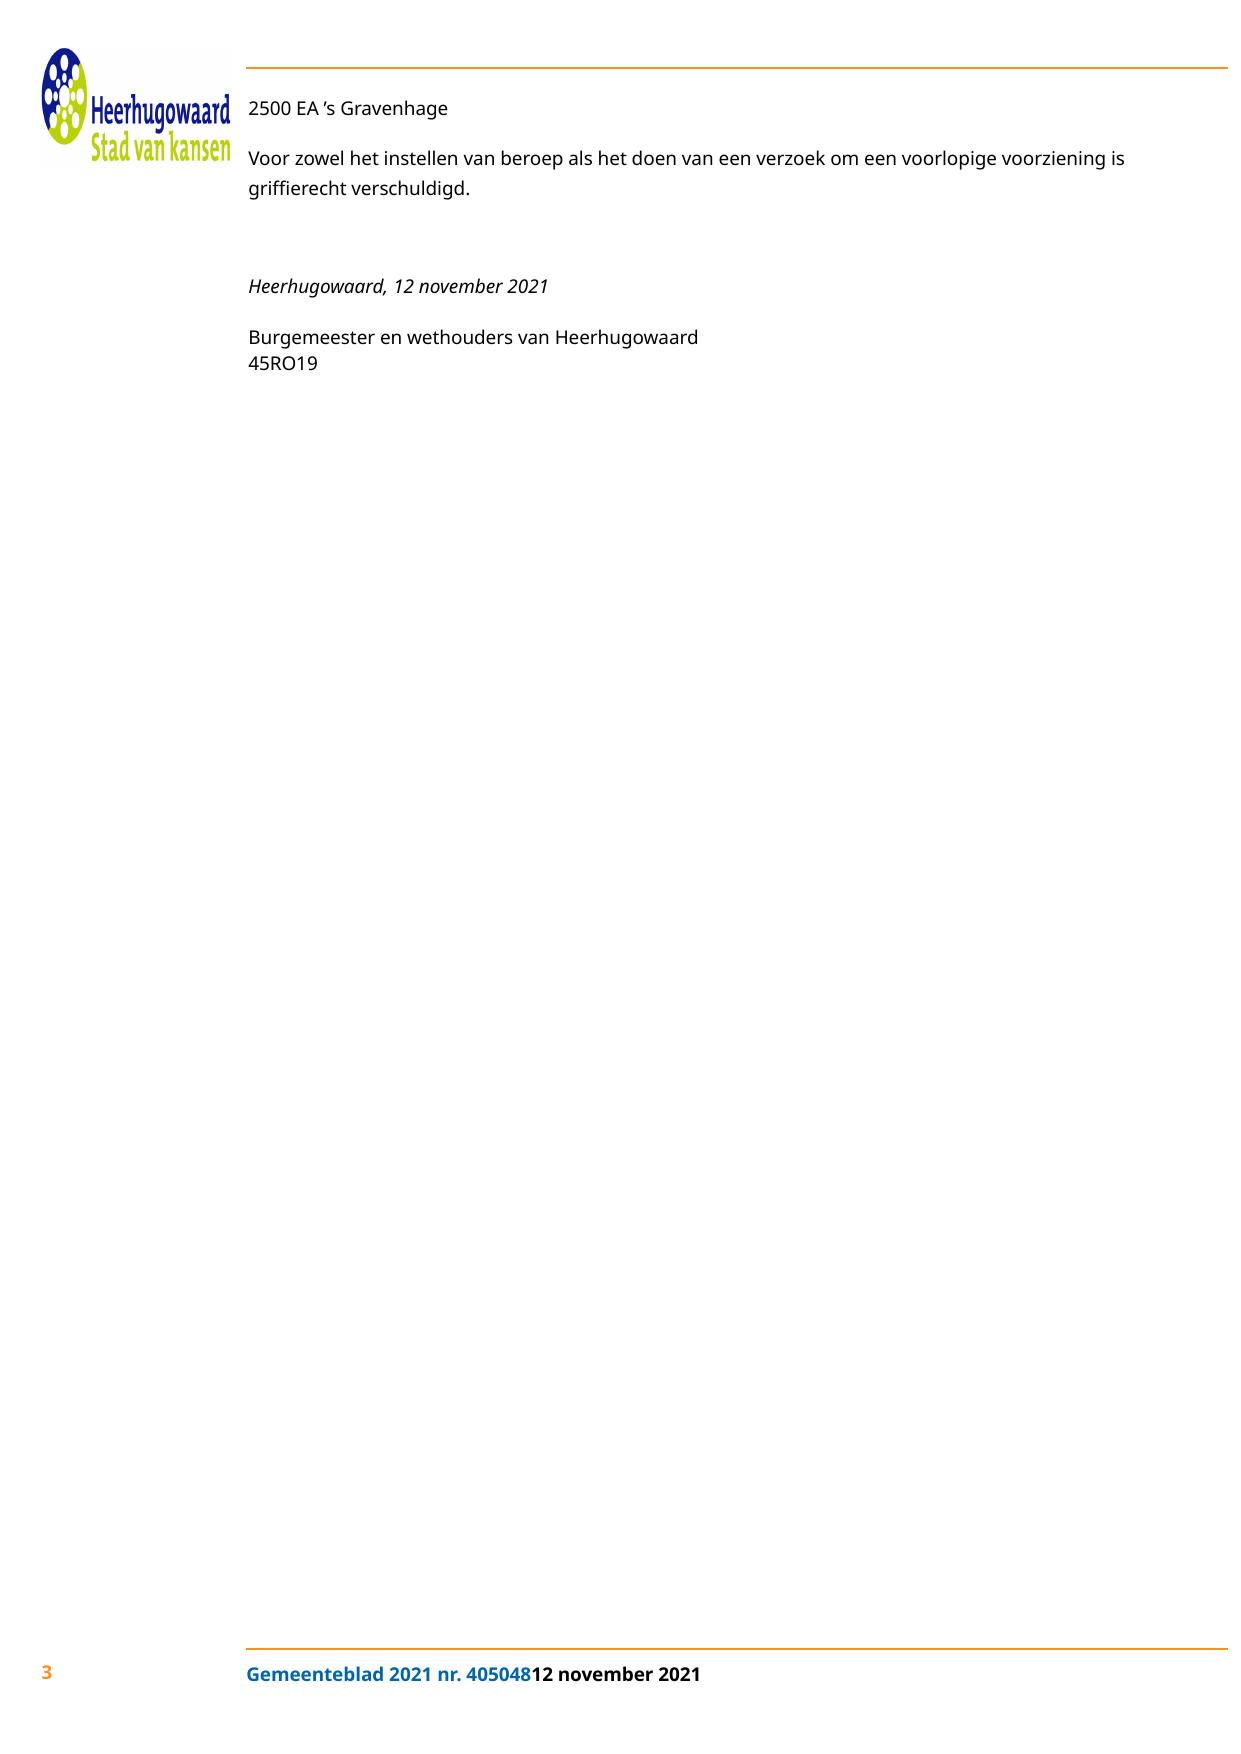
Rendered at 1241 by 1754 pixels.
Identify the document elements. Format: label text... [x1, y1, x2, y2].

text Burgemeester en wethouders van Heerhugowaard [248, 324, 1152, 350]
text Heerhugowaard, 12 november 2021 [248, 273, 1152, 299]
text 2500 EA ’s Gravenhage [248, 95, 1152, 121]
picture [41, 47, 231, 172]
text Voor zowel het instellen van beroep als het doen van een verzoek om een voorlopige voorziening is griffierecht verschuldigd. [248, 145, 1152, 201]
text 45RO19 [248, 350, 1152, 376]
